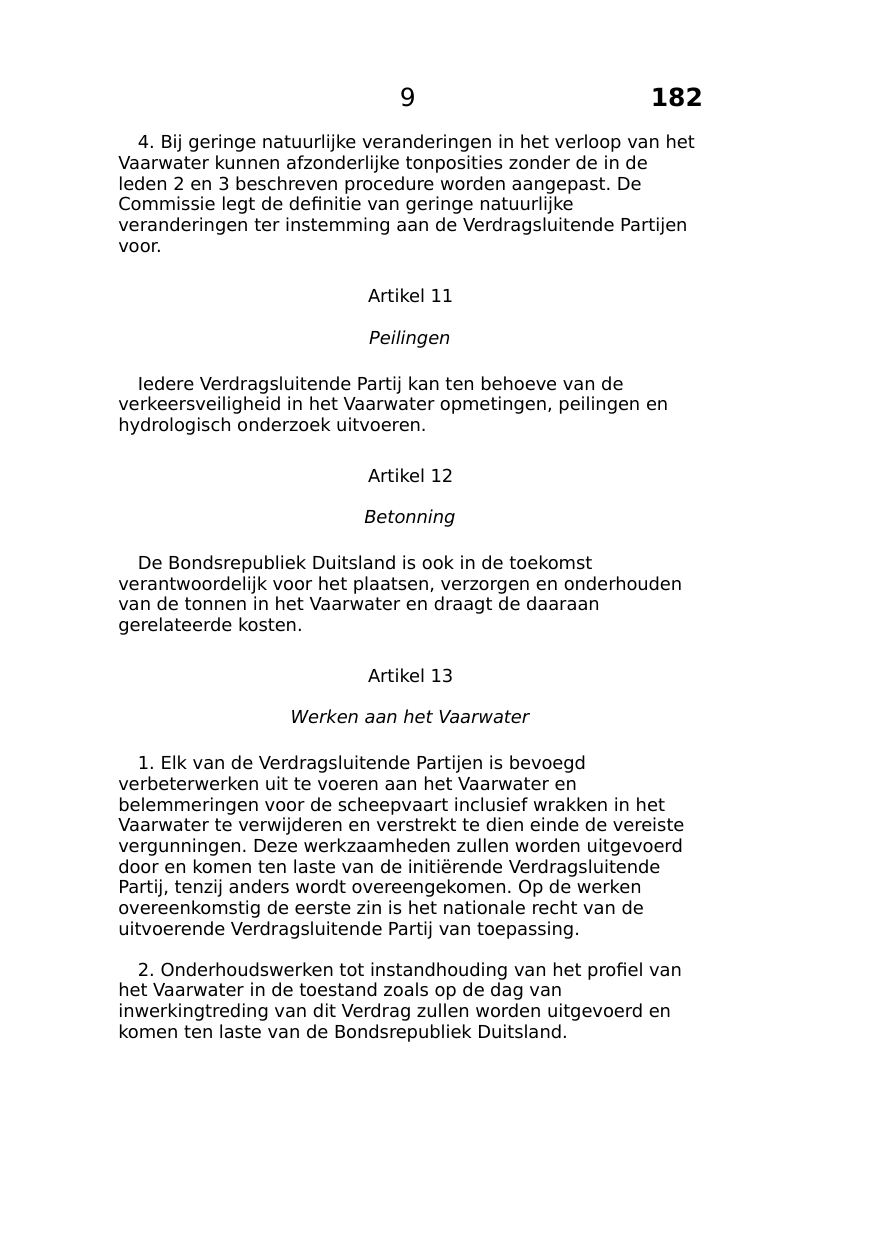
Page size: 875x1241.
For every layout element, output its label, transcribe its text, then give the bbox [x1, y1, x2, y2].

subtitle Artikel 11 Peilingen [118, 286, 703, 348]
subtitle Artikel 12 Betonning [118, 466, 703, 528]
subtitle 1. Elk van de Verdragsluitende Partijen is bevoegd verbeterwerken uit te voeren aan het Vaarwater en belemmeringen voor de scheepvaart inclusief wrakken in het Vaarwater te verwijderen en verstrekt te dien einde de vereiste vergunningen. Deze werkzaamheden zullen worden uitgevoerd door en komen ten laste van de initiërende Verdragsluitende Partij, tenzij anders wordt overeengekomen. Op de werken overeenkomstig de eerste zin is het nationale recht van de uitvoerende Verdragsluitende Partij van toepassing. [118, 753, 703, 939]
subtitle 2. Onderhoudswerken tot instandhouding van het profiel van het Vaarwater in de toestand zoals op de dag van inwerkingtreding van dit Verdrag zullen worden uitgevoerd en komen ten laste van de Bondsrepubliek Duitsland. [118, 959, 703, 1042]
subtitle 4. Bij geringe natuurlijke veranderingen in het verloop van het Vaarwater kunnen afzonderlijke tonposities zonder de in de leden 2 en 3 beschreven procedure worden aangepast. De Commissie legt de definitie van geringe natuurlijke veranderingen ter instemming aan de Verdragsluitende Partijen voor. [118, 132, 703, 256]
subtitle Artikel 13 Werken aan het Vaarwater [118, 666, 703, 728]
subtitle Iedere Verdragsluitende Partij kan ten behoeve van de verkeersveiligheid in het Vaarwater opmetingen, peilingen en hydrologisch onderzoek uitvoeren. [118, 373, 703, 436]
subtitle De Bondsrepubliek Duitsland is ook in de toekomst verantwoordelijk voor het plaatsen, verzorgen en onderhouden van de tonnen in het Vaarwater en draagt de daaraan gerelateerde kosten. [118, 553, 703, 636]
